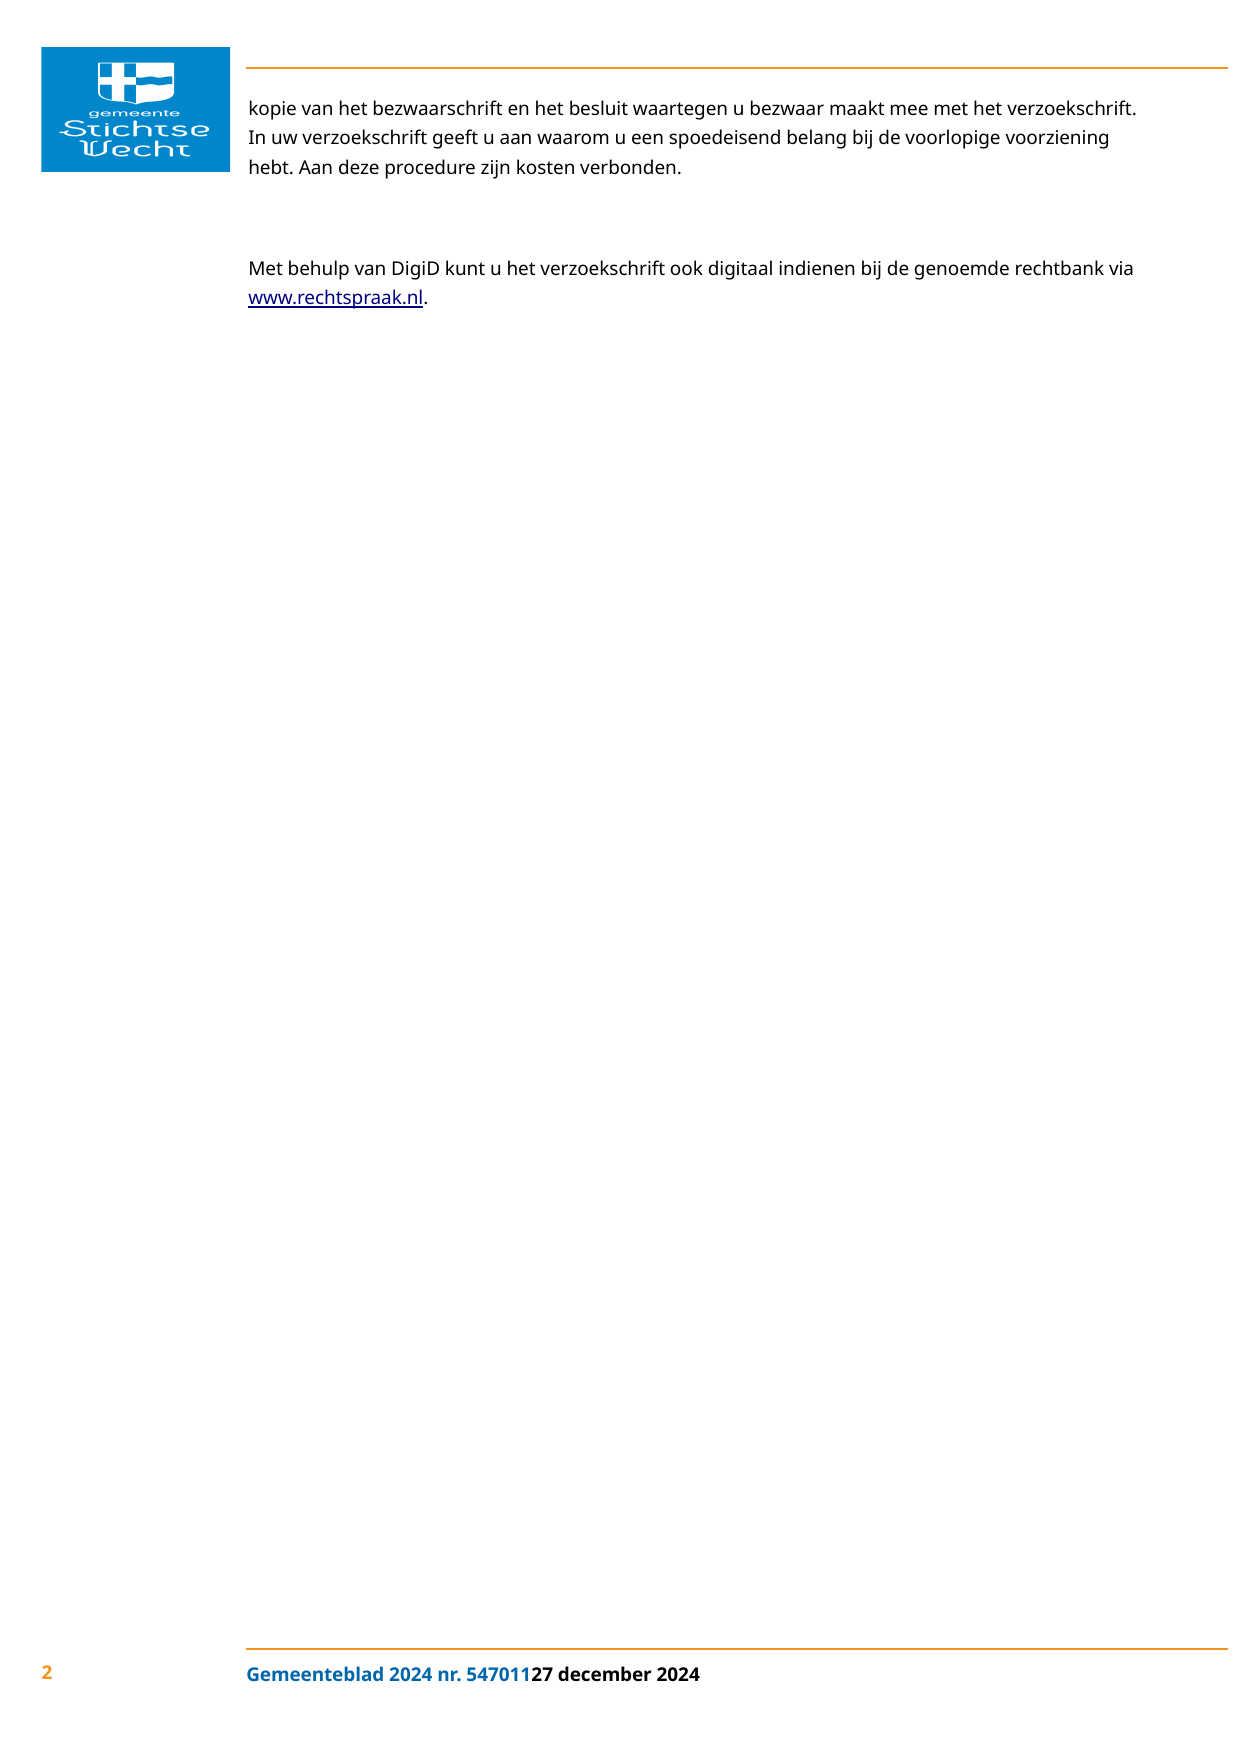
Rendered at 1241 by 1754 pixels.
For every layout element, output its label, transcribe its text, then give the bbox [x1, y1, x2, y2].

text Met behulp van DigiD kunt u het verzoekschrift ook digitaal indienen bij de genoemde rechtbank via www.rechtspraak.nl. [248, 255, 1152, 310]
text kopie van het bezwaarschrift en het besluit waartegen u bezwaar maakt mee met het verzoekschrift. In uw verzoekschrift geeft u aan waarom u een spoedeisend belang bij de voorlopige voorziening hebt. Aan deze procedure zijn kosten verbonden. [248, 95, 1152, 180]
picture [137, 63, 174, 103]
picture [99, 63, 135, 101]
